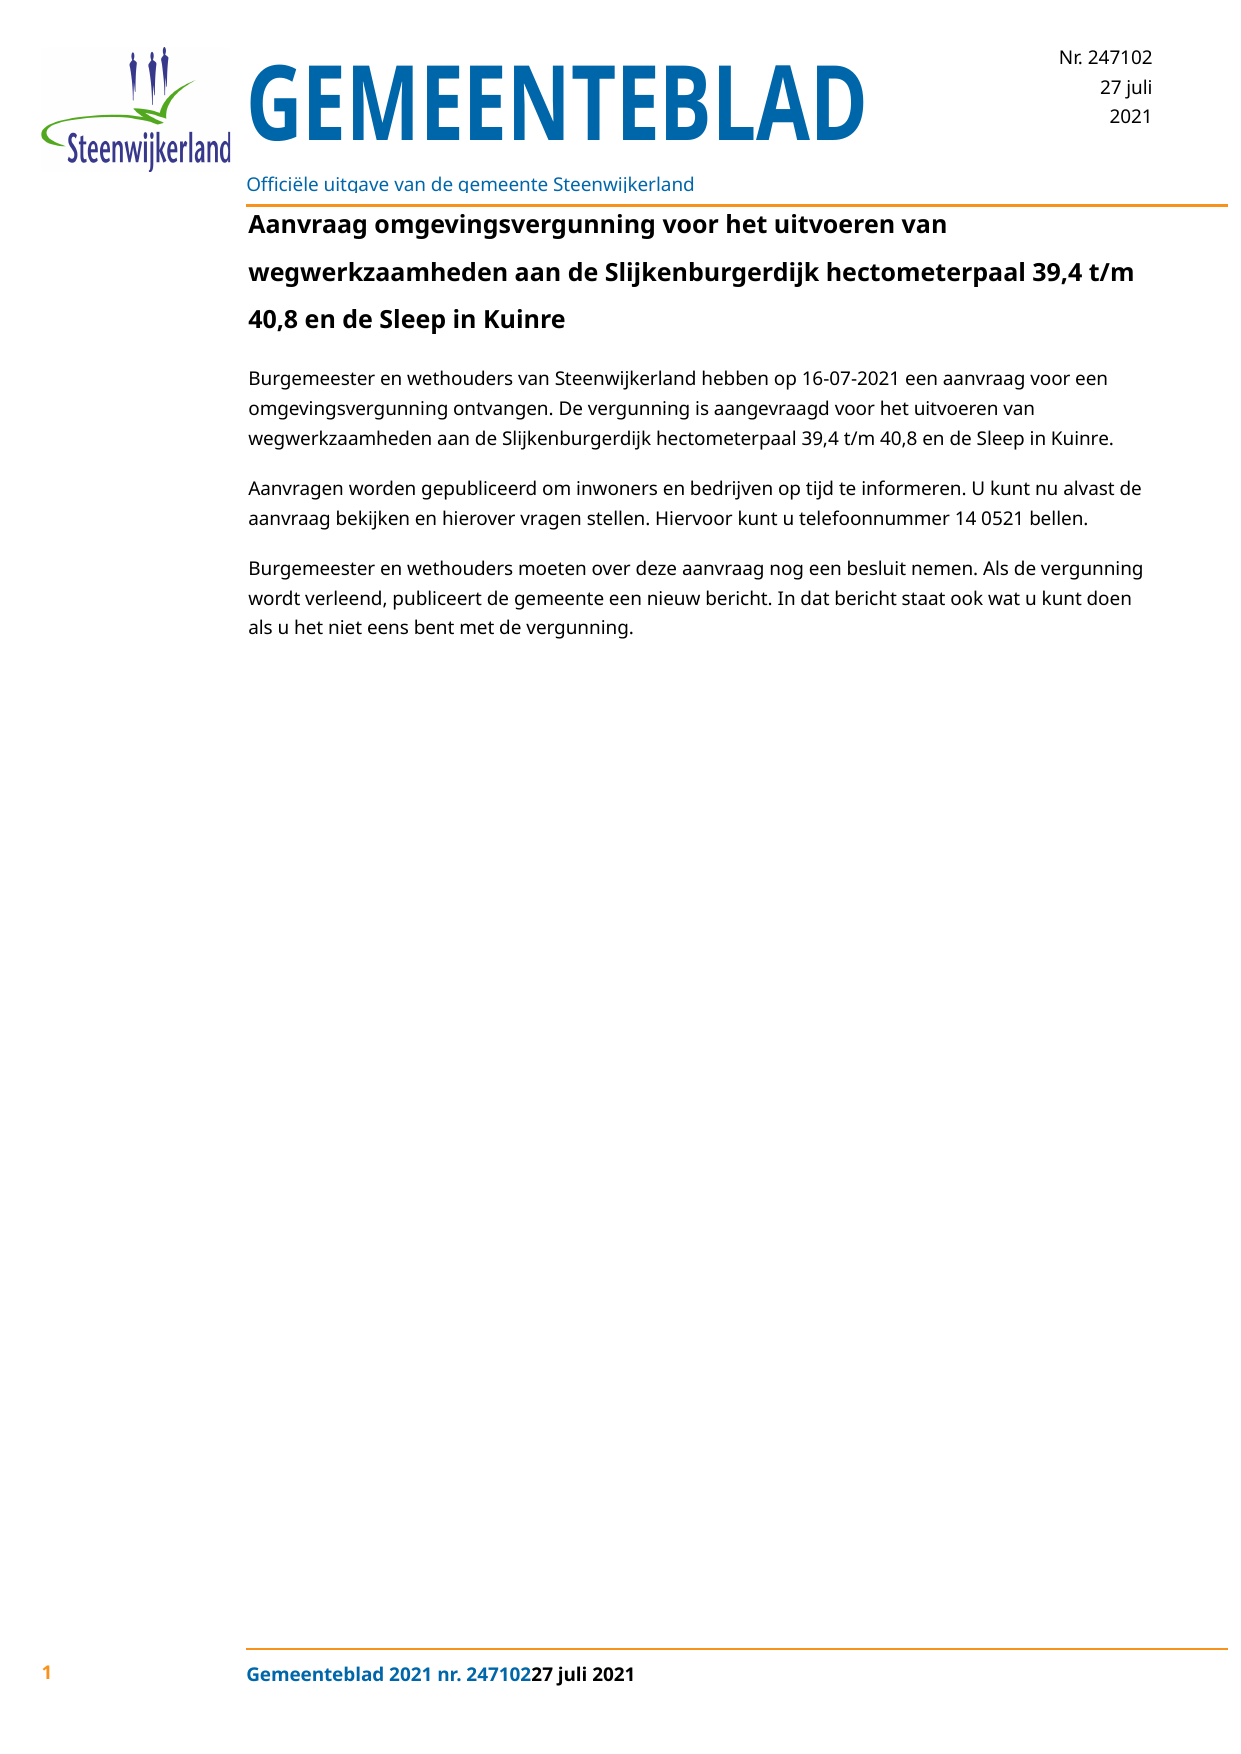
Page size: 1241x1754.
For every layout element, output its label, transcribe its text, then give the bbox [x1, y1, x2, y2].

picture [41, 47, 231, 172]
text Burgemeester en wethouders moeten over deze aanvraag nog een besluit nemen. Als de vergunning wordt verleend, publiceert de gemeente een nieuw bericht. In dat bericht staat ook wat u kunt doen als u het niet eens bent met de vergunning. [248, 555, 1152, 640]
text Aanvraag omgevingsvergunning voor het uitvoeren van wegwerkzaamheden aan de Slijkenburgerdijk hectometerpaal 39,4 t/m 40,8 en de Sleep in Kuinre [248, 207, 1152, 336]
text Burgemeester en wethouders van Steenwijkerland hebben op 16-07-2021 een aanvraag voor een omgevingsvergunning ontvangen. De vergunning is aangevraagd voor het uitvoeren van wegwerkzaamheden aan de Slijkenburgerdijk hectometerpaal 39,4 t/m 40,8 en de Sleep in Kuinre. [248, 366, 1152, 450]
text Aanvragen worden gepubliceerd om inwoners en bedrijven op tijd te informeren. U kunt nu alvast de aanvraag bekijken en hierover vragen stellen. Hiervoor kunt u telefoonnummer 14 0521 bellen. [248, 475, 1152, 530]
